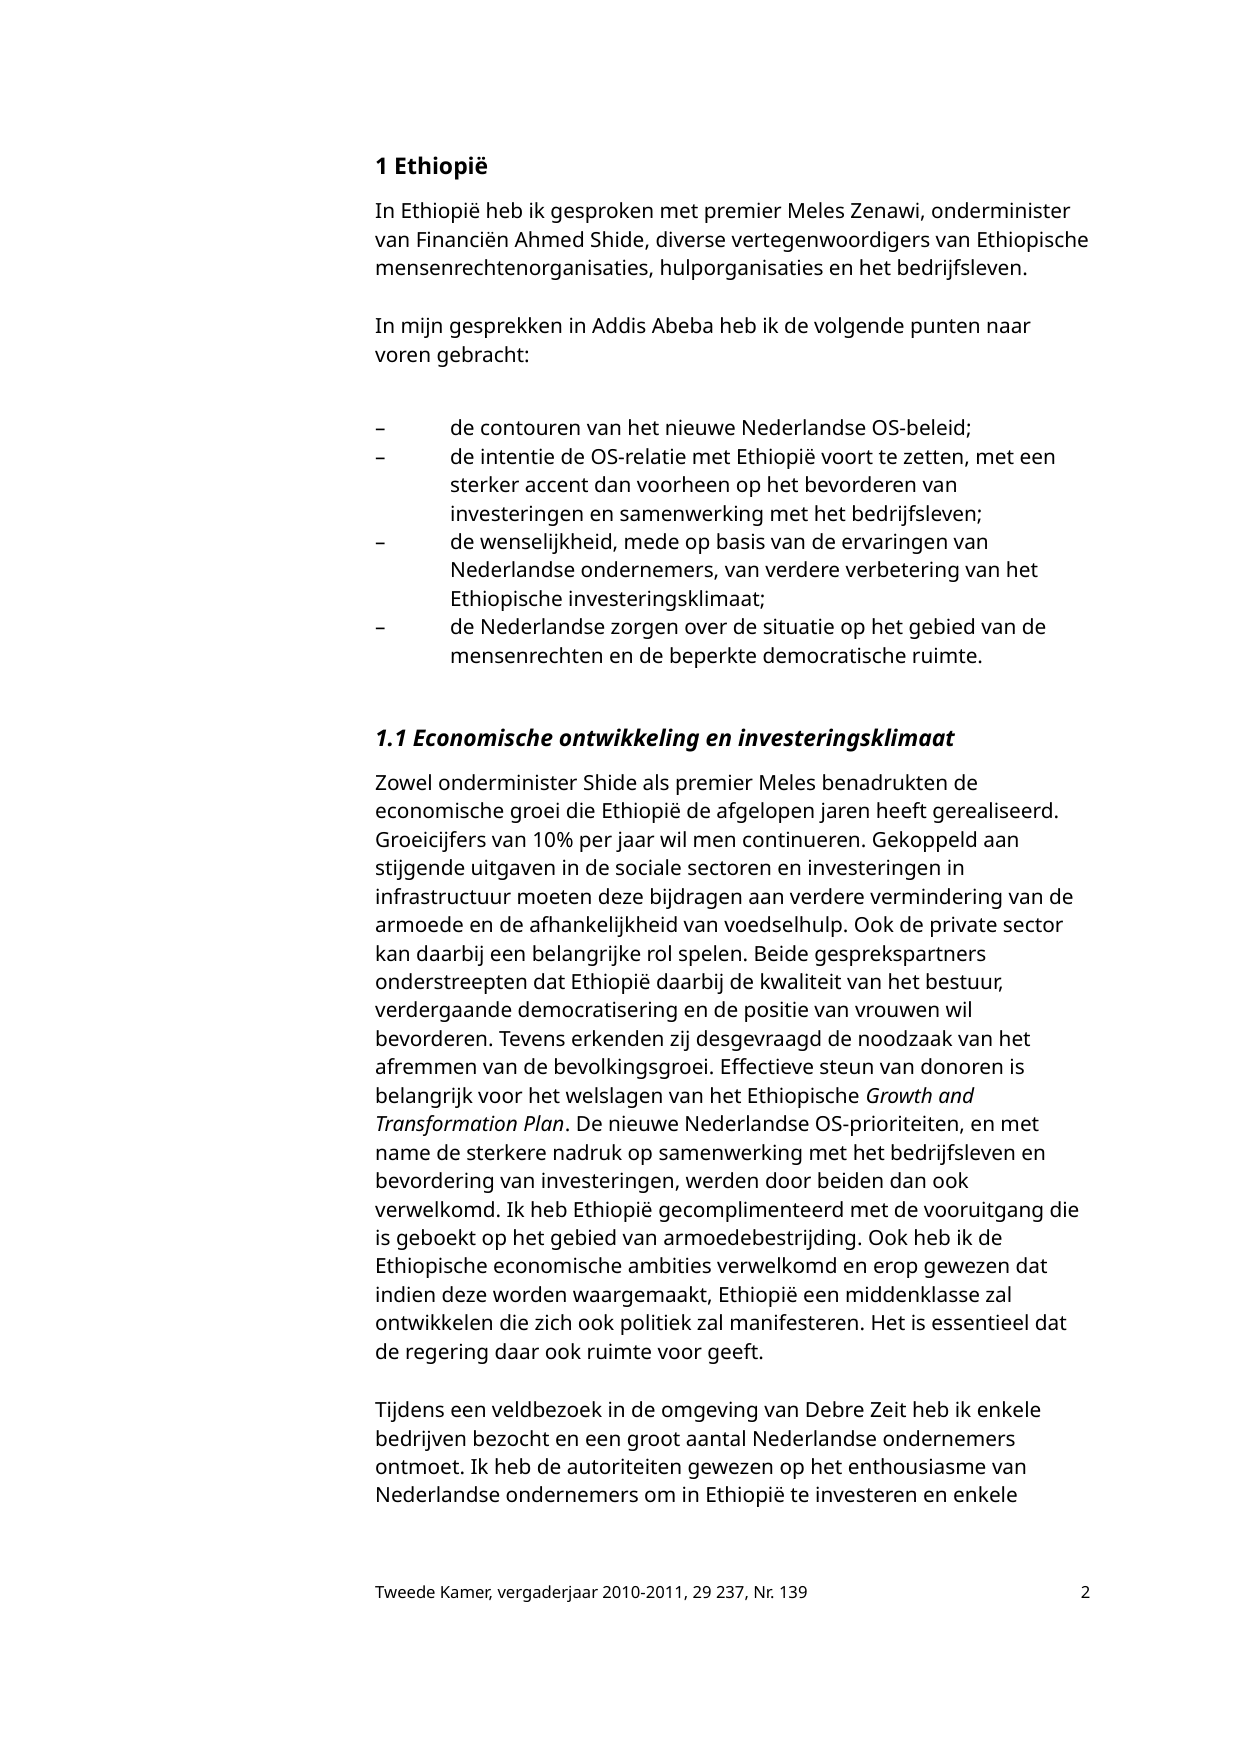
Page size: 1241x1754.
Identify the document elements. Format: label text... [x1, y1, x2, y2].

text In mijn gesprekken in Addis Abeba heb ik de volgende punten naar voren gebracht: [375, 312, 1090, 368]
text Tijdens een veldbezoek in de omgeving van Debre Zeit heb ik enkele bedrijven bezocht en een groot aantal Nederlandse ondernemers ontmoet. Ik heb de autoriteiten gewezen op het enthousiasme van Nederlandse ondernemers om in Ethiopië te investeren en enkele [375, 1395, 1090, 1509]
list de wenselijkheid, mede op basis van de ervaringen van Nederlandse ondernemers, van verdere verbetering van het Ethiopische investeringsklimaat; [375, 527, 1090, 612]
list de Nederlandse zorgen over de situatie op het gebied van de mensenrechten en de beperkte democratische ruimte. [375, 612, 1090, 669]
text Zowel onderminister Shide als premier Meles benadrukten de economische groei die Ethiopië de afgelopen jaren heeft gerealiseerd. Groeicijfers van 10% per jaar wil men continueren. Gekoppeld aan stijgende uitgaven in de sociale sectoren en investeringen in infrastructuur moeten deze bijdragen aan verdere vermindering van de armoede en de afhankelijkheid van voedselhulp. Ook de private sector kan daarbij een belangrijke rol spelen. Beide gesprekspartners onderstreepten dat Ethiopië daarbij de kwaliteit van het bestuur, verdergaande democratisering en de positie van vrouwen wil bevorderen. Tevens erkenden zij desgevraagd de noodzaak van het afremmen van de bevolkingsgroei. Effectieve steun van donoren is belangrijk voor het welslagen van het Ethiopische Growth and Transformation Plan. De nieuwe Nederlandse OS-prioriteiten, en met name de sterkere nadruk op samenwerking met het bedrijfsleven en bevordering van investeringen, werden door beiden dan ook verwelkomd. Ik heb Ethiopië gecomplimenteerd met de vooruitgang die is geboekt op het gebied van armoedebestrijding. Ook heb ik de Ethiopische economische ambities verwelkomd en erop gewezen dat indien deze worden waargemaakt, Ethiopië een middenklasse zal ontwikkelen die zich ook politiek zal manifesteren. Het is essentieel dat de regering daar ook ruimte voor geeft. [375, 768, 1090, 1365]
text In Ethiopië heb ik gesproken met premier Meles Zenawi, onderminister van Financiën Ahmed Shide, diverse vertegenwoordigers van Ethiopische mensenrechtenorganisaties, hulporganisaties en het bedrijfsleven. [375, 196, 1090, 282]
subtitle 1.1 Economische ontwikkeling en investeringsklimaat [375, 722, 1090, 753]
list de intentie de OS-relatie met Ethiopië voort te zetten, met een sterker accent dan voorheen op het bevorderen van investeringen en samenwerking met het bedrijfsleven; [375, 442, 1090, 527]
list de contouren van het nieuwe Nederlandse OS-beleid; [375, 413, 1090, 442]
subtitle 1 Ethiopië [375, 150, 1090, 181]
